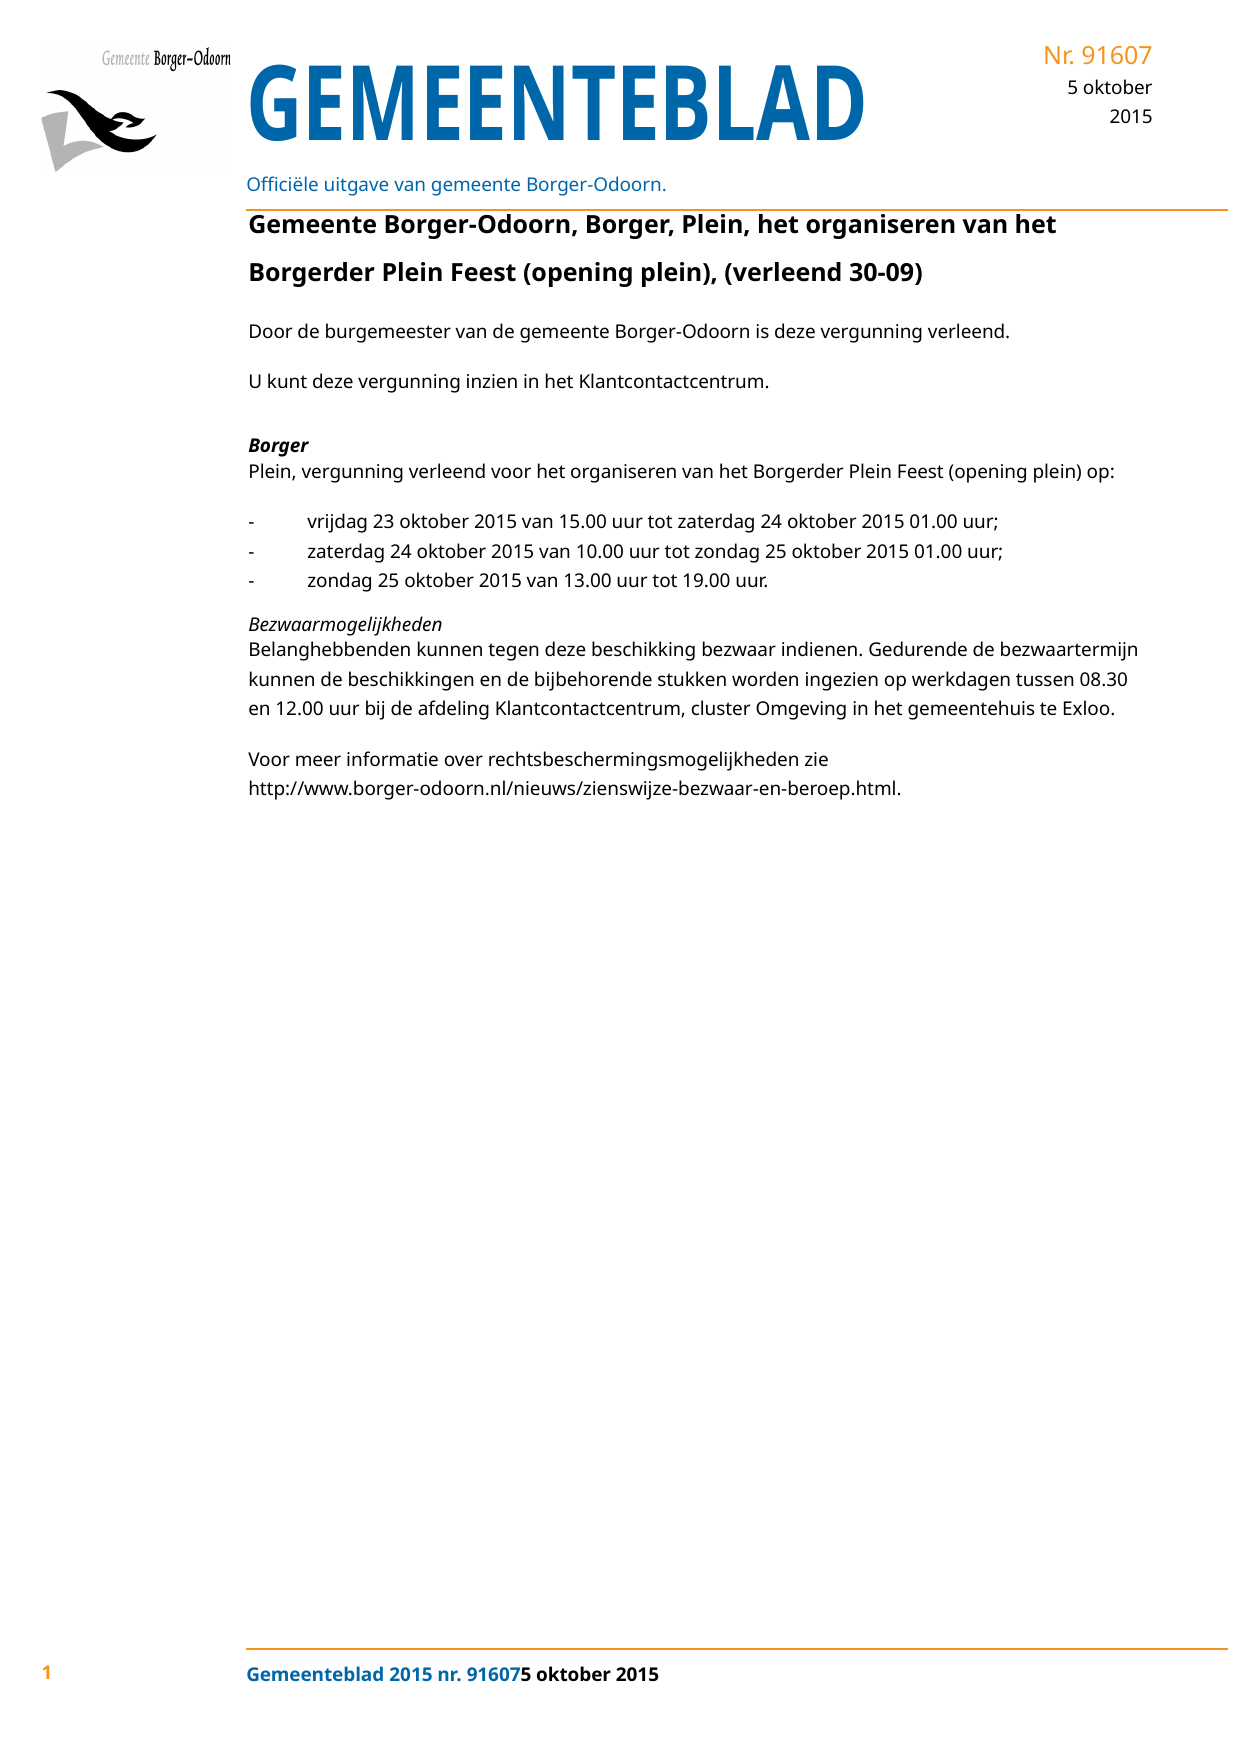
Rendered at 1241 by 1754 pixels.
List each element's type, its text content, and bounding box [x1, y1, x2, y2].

text Bezwaarmogelijkheden [248, 611, 1152, 636]
list vrijdag 23 oktober 2015 van 15.00 uur tot zaterdag 24 oktober 2015 01.00 uur; [248, 508, 1152, 534]
picture [41, 47, 231, 172]
text Plein, vergunning verleend voor het organiseren van het Borgerder Plein Feest (opening plein) op: [248, 458, 1152, 484]
text Gemeente Borger-Odoorn, Borger, Plein, het organiseren van het Borgerder Plein Feest (opening plein), (verleend 30-09) [248, 211, 1152, 288]
text Borger [248, 432, 1152, 458]
text U kunt deze vergunning inzien in het Klantcontactcentrum. [248, 368, 1152, 394]
list zondag 25 oktober 2015 van 13.00 uur tot 19.00 uur. [248, 568, 1152, 593]
text Voor meer informatie over rechtsbeschermingsmogelijkheden zie http://www.borger-odoorn.nl/nieuws/zienswijze-bezwaar-en-beroep.html. [248, 746, 1152, 801]
text Door de burgemeester van de gemeente Borger-Odoorn is deze vergunning verleend. [248, 318, 1152, 344]
list zaterdag 24 oktober 2015 van 10.00 uur tot zondag 25 oktober 2015 01.00 uur; [248, 538, 1152, 564]
text Belanghebbenden kunnen tegen deze beschikking bezwaar indienen. Gedurende de bezwaartermijn kunnen de beschikkingen en de bijbehorende stukken worden ingezien op werkdagen tussen 08.30 en 12.00 uur bij de afdeling Klantcontactcentrum, cluster Omgeving in het gemeentehuis te Exloo. [248, 636, 1152, 721]
